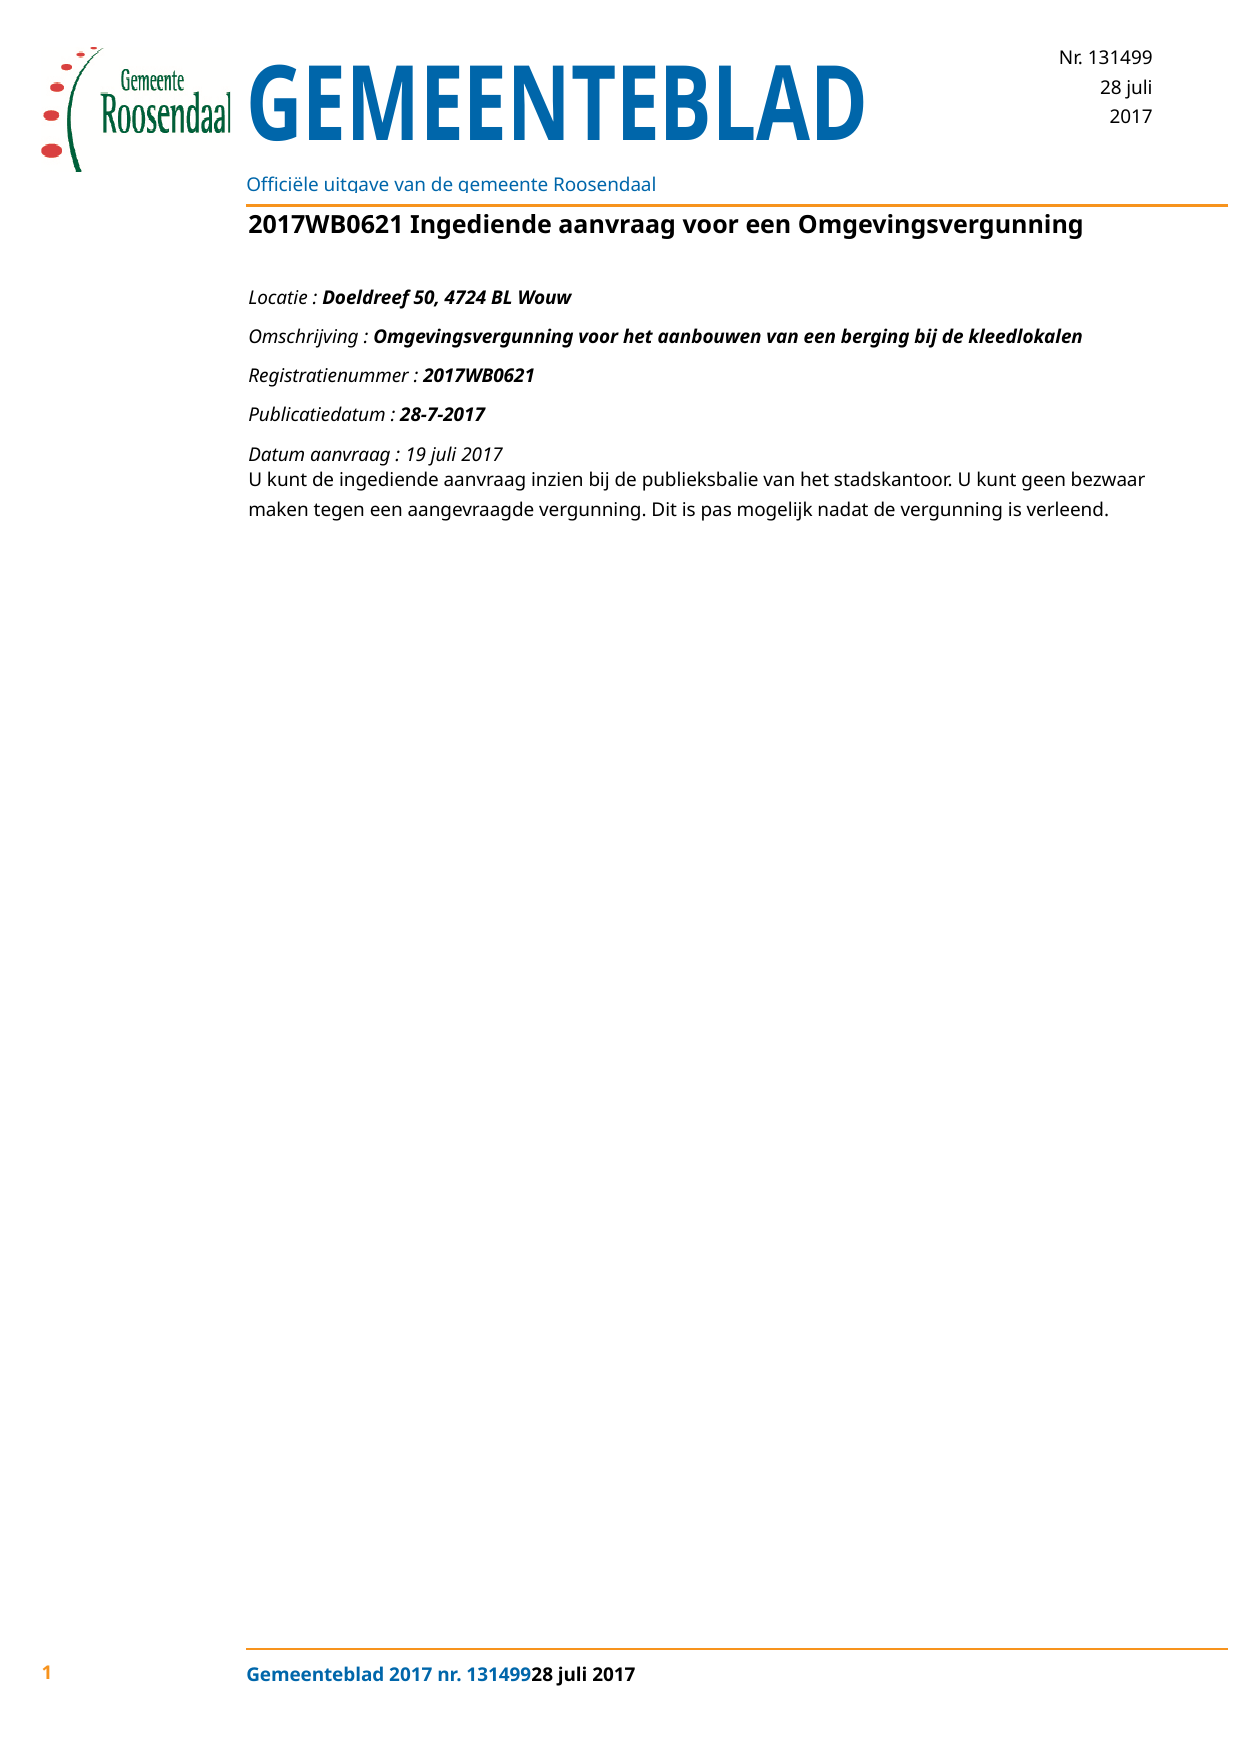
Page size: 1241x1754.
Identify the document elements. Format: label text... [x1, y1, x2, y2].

text Datum aanvraag : 19 juli 2017 [248, 441, 1152, 467]
picture [41, 47, 231, 172]
text 2017WB0621 Ingediende aanvraag voor een Omgevingsvergunning [248, 207, 1152, 241]
text Locatie : Doeldreef 50, 4724 BL Wouw [248, 284, 1152, 309]
text Publicatiedatum : 28-7-2017 [248, 402, 1152, 427]
text Registratienummer : 2017WB0621 [248, 362, 1152, 388]
text U kunt de ingediende aanvraag inzien bij de publieksbalie van het stadskantoor. U kunt geen bezwaar maken tegen een aangevraagde vergunning. Dit is pas mogelijk nadat de vergunning is verleend. [248, 467, 1152, 522]
text Omschrijving : Omgevingsvergunning voor het aanbouwen van een berging bij de kleedlokalen [248, 323, 1152, 349]
